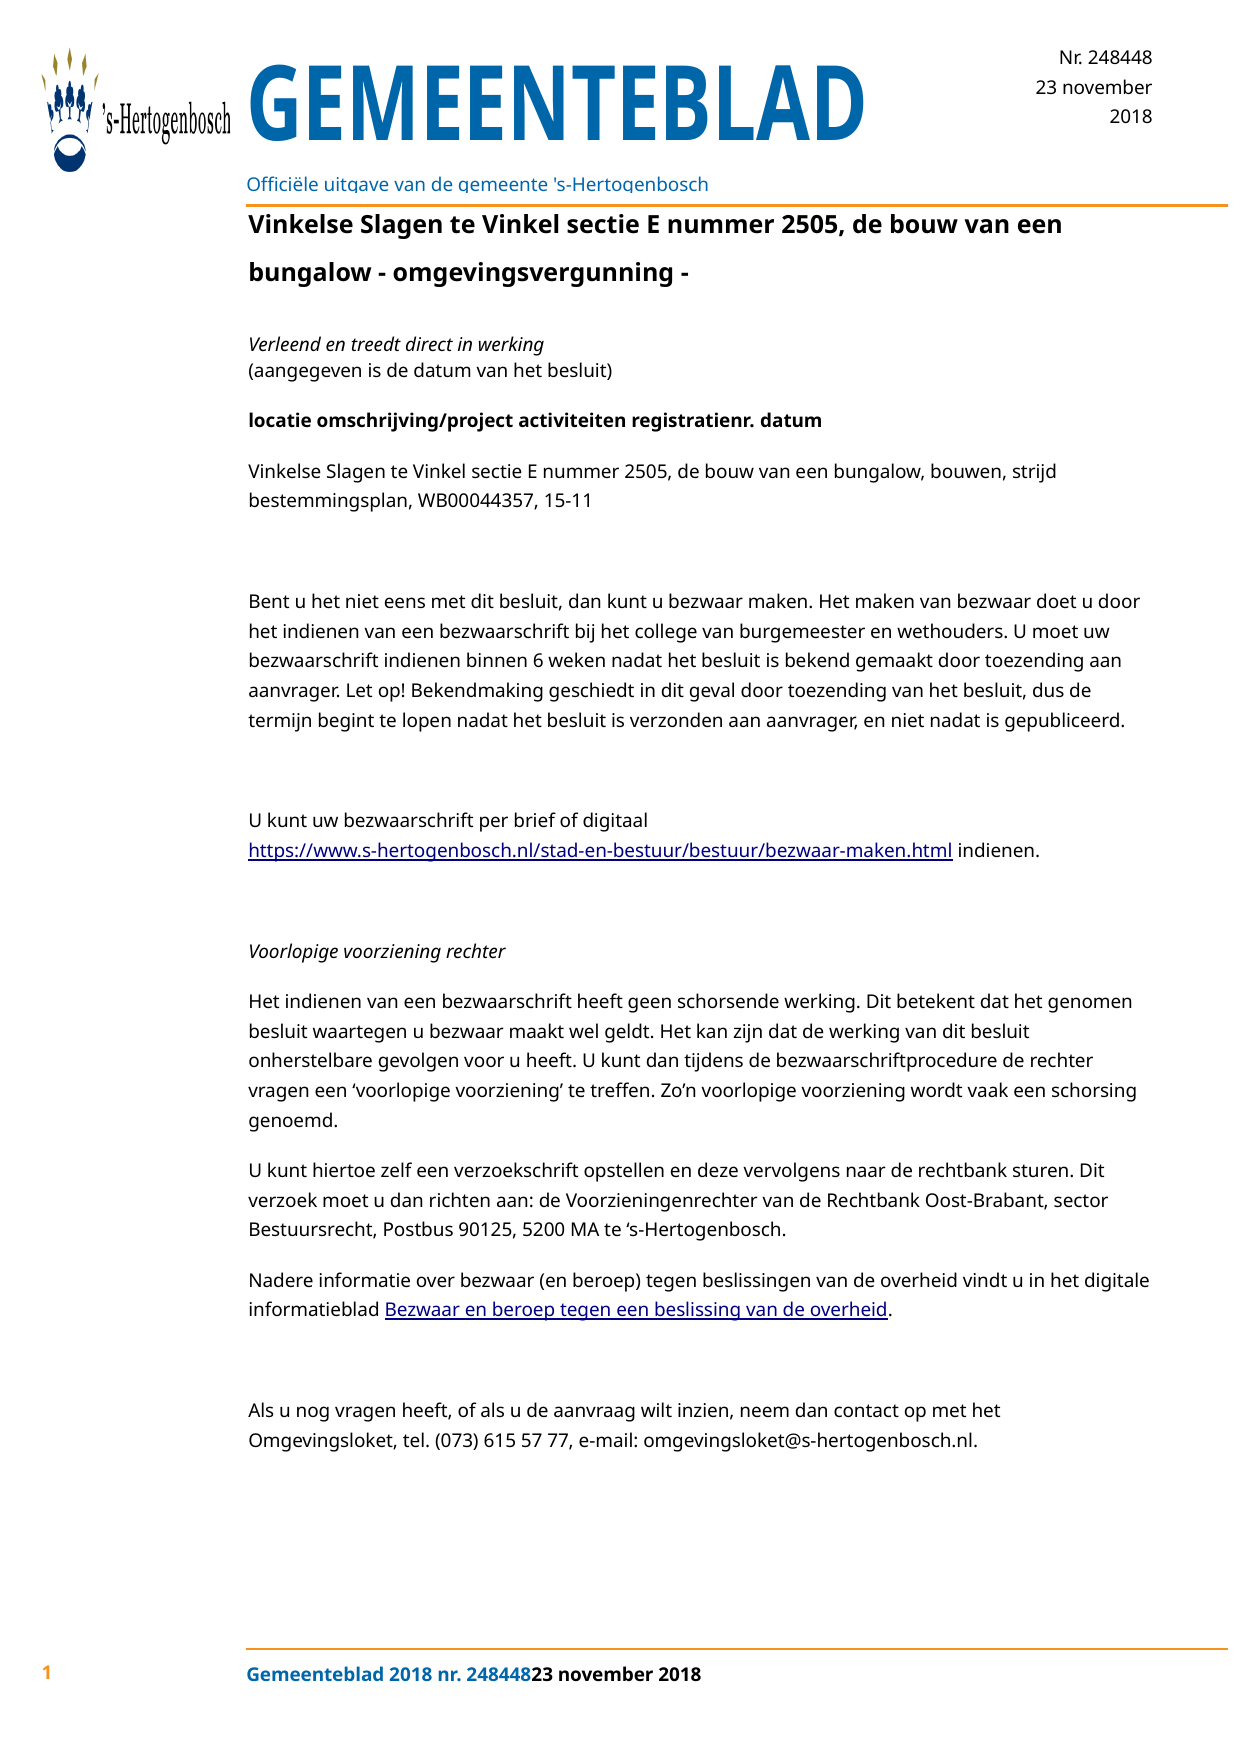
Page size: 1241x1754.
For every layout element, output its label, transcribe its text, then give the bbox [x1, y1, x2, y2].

text U kunt hiertoe zelf een verzoekschrift opstellen en deze vervolgens naar de rechtbank sturen. Dit verzoek moet u dan richten aan: de Voorzieningenrechter van de Rechtbank Oost-Brabant, sector Bestuursrecht, Postbus 90125, 5200 MA te ‘s-Hertogenbosch. [248, 1157, 1152, 1242]
text Als u nog vragen heeft, of als u de aanvraag wilt inzien, neem dan contact op met het Omgevingsloket, tel. (073) 615 57 77, e-mail: omgevingsloket@s-hertogenbosch.nl. [248, 1397, 1152, 1452]
text Het indienen van een bezwaarschrift heeft geen schorsende werking. Dit betekent dat het genomen besluit waartegen u bezwaar maakt wel geldt. Het kan zijn dat de werking van dit besluit onherstelbare gevolgen voor u heeft. U kunt dan tijdens de bezwaarschriftprocedure de rechter vragen een ‘voorlopige voorziening’ te treffen. Zo’n voorlopige voorziening wordt vaak een schorsing genoemd. [248, 988, 1152, 1132]
text Vinkelse Slagen te Vinkel sectie E nummer 2505, de bouw van een bungalow, bouwen, strijd bestemmingsplan, WB00044357, 15-11 [248, 458, 1152, 513]
picture [41, 47, 231, 172]
text Verleend en treedt direct in werking [248, 331, 1152, 357]
text U kunt uw bezwaarschrift per brief of digitaal https://www.s-hertogenbosch.nl/stad-en-bestuur/bestuur/bezwaar-maken.html indienen. [248, 808, 1152, 863]
text Vinkelse Slagen te Vinkel sectie E nummer 2505, de bouw van een bungalow - omgevingsvergunning - [248, 207, 1152, 288]
text Nadere informatie over bezwaar (en beroep) tegen beslissingen van de overheid vindt u in het digitale informatieblad Bezwaar en beroep tegen een beslissing van de overheid. [248, 1267, 1152, 1322]
text locatie omschrijving/project activiteiten registratienr. datum [248, 408, 1152, 433]
text Bent u het niet eens met dit besluit, dan kunt u bezwaar maken. Het maken van bezwaar doet u door het indienen van een bezwaarschrift bij het college van burgemeester en wethouders. U moet uw bezwaarschrift indienen binnen 6 weken nadat het besluit is bekend gemaakt door toezending aan aanvrager. Let op! Bekendmaking geschiedt in dit geval door toezending van het besluit, dus de termijn begint te lopen nadat het besluit is verzonden aan aanvrager, en niet nadat is gepubliceerd. [248, 588, 1152, 732]
text (aangegeven is de datum van het besluit) [248, 357, 1152, 383]
text Voorlopige voorziening rechter [248, 938, 1152, 964]
